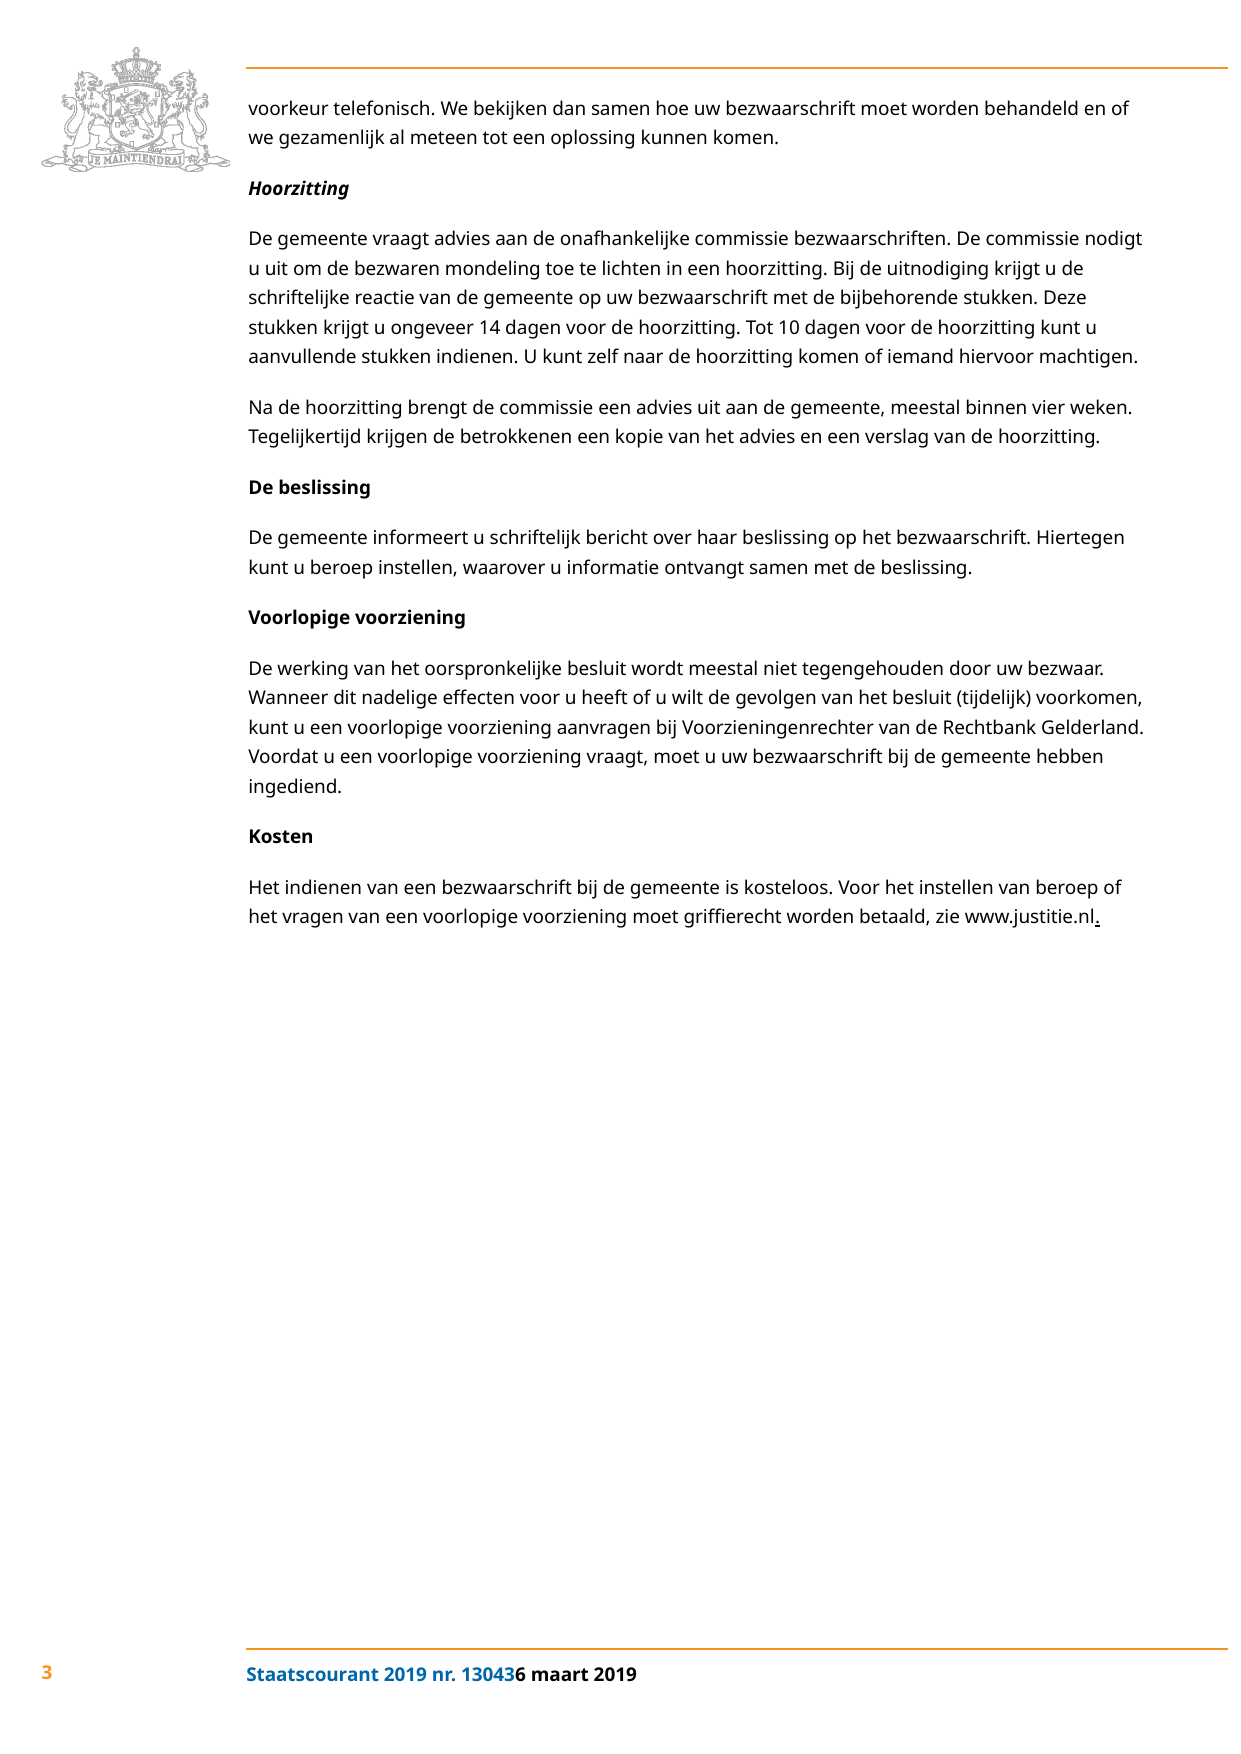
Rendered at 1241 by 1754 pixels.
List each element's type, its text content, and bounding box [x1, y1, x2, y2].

text De gemeente informeert u schriftelijk bericht over haar beslissing op het bezwaarschrift. Hiertegen kunt u beroep instellen, waarover u informatie ontvangt samen met de beslissing. [248, 524, 1152, 580]
text voorkeur telefonisch. We bekijken dan samen hoe uw bezwaarschrift moet worden behandeld en of we gezamenlijk al meteen tot een oplossing kunnen komen. [248, 95, 1152, 150]
text Voorlopige voorziening [248, 604, 1152, 630]
text De gemeente vraagt advies aan de onafhankelijke commissie bezwaarschriften. De commissie nodigt u uit om de bezwaren mondeling toe te lichten in een hoorzitting. Bij de uitnodiging krijgt u de schriftelijke reactie van de gemeente op uw bezwaarschrift met de bijbehorende stukken. Deze stukken krijgt u ongeveer 14 dagen voor de hoorzitting. Tot 10 dagen voor de hoorzitting kunt u aanvullende stukken indienen. U kunt zelf naar de hoorzitting komen of iemand hiervoor machtigen. [248, 225, 1152, 369]
picture [41, 47, 231, 172]
text Het indienen van een bezwaarschrift bij de gemeente is kosteloos. Voor het instellen van beroep of het vragen van een voorlopige voorziening moet griffierecht worden betaald, zie www.justitie.nl. [248, 874, 1152, 929]
text De werking van het oorspronkelijke besluit wordt meestal niet tegengehouden door uw bezwaar. Wanneer dit nadelige effecten voor u heeft of u wilt de gevolgen van het besluit (tijdelijk) voorkomen, kunt u een voorlopige voorziening aanvragen bij Voorzieningenrechter van de Rechtbank Gelderland. Voordat u een voorlopige voorziening vraagt, moet u uw bezwaarschrift bij de gemeente hebben ingediend. [248, 655, 1152, 799]
text Hoorzitting [248, 175, 1152, 201]
text De beslissing [248, 474, 1152, 500]
text Na de hoorzitting brengt de commissie een advies uit aan de gemeente, meestal binnen vier weken. Tegelijkertijd krijgen de betrokkenen een kopie van het advies en een verslag van de hoorzitting. [248, 394, 1152, 449]
text Kosten [248, 823, 1152, 849]
